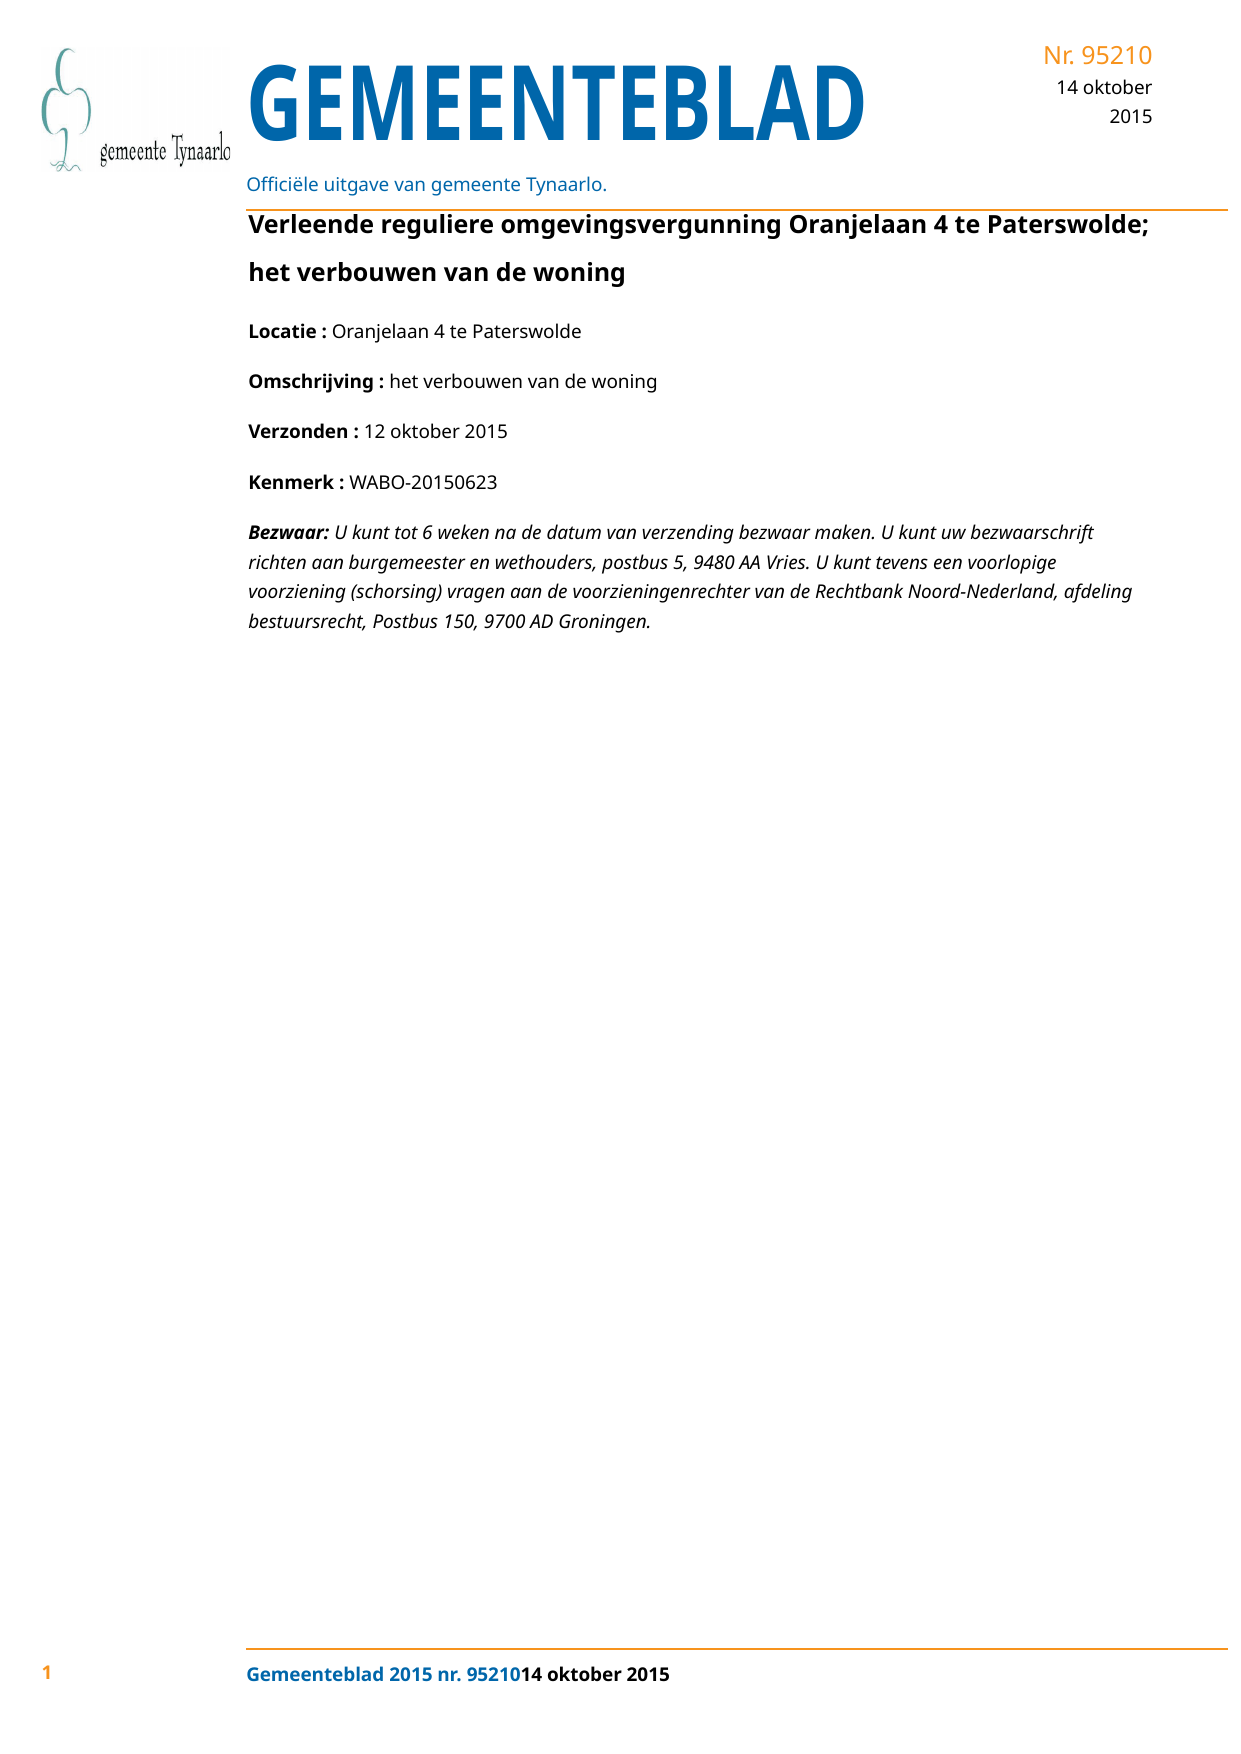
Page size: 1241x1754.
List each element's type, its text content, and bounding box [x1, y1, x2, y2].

text Kenmerk : WABO-20150623 [248, 469, 1152, 495]
text Verzonden : 12 oktober 2015 [248, 419, 1152, 444]
text Locatie : Oranjelaan 4 te Paterswolde [248, 318, 1152, 344]
text Verleende reguliere omgevingsvergunning Oranjelaan 4 te Paterswolde; het verbouwen van de woning [248, 211, 1152, 288]
text Bezwaar: U kunt tot 6 weken na de datum van verzending bezwaar maken. U kunt uw bezwaarschrift richten aan burgemeester en wethouders, postbus 5, 9480 AA Vries. U kunt tevens een voorlopige voorziening (schorsing) vragen aan de voorzieningenrechter van de Rechtbank Noord-Nederland, afdeling bestuursrecht, Postbus 150, 9700 AD Groningen. [248, 519, 1152, 634]
text Omschrijving : het verbouwen van de woning [248, 368, 1152, 394]
picture [41, 47, 231, 172]
